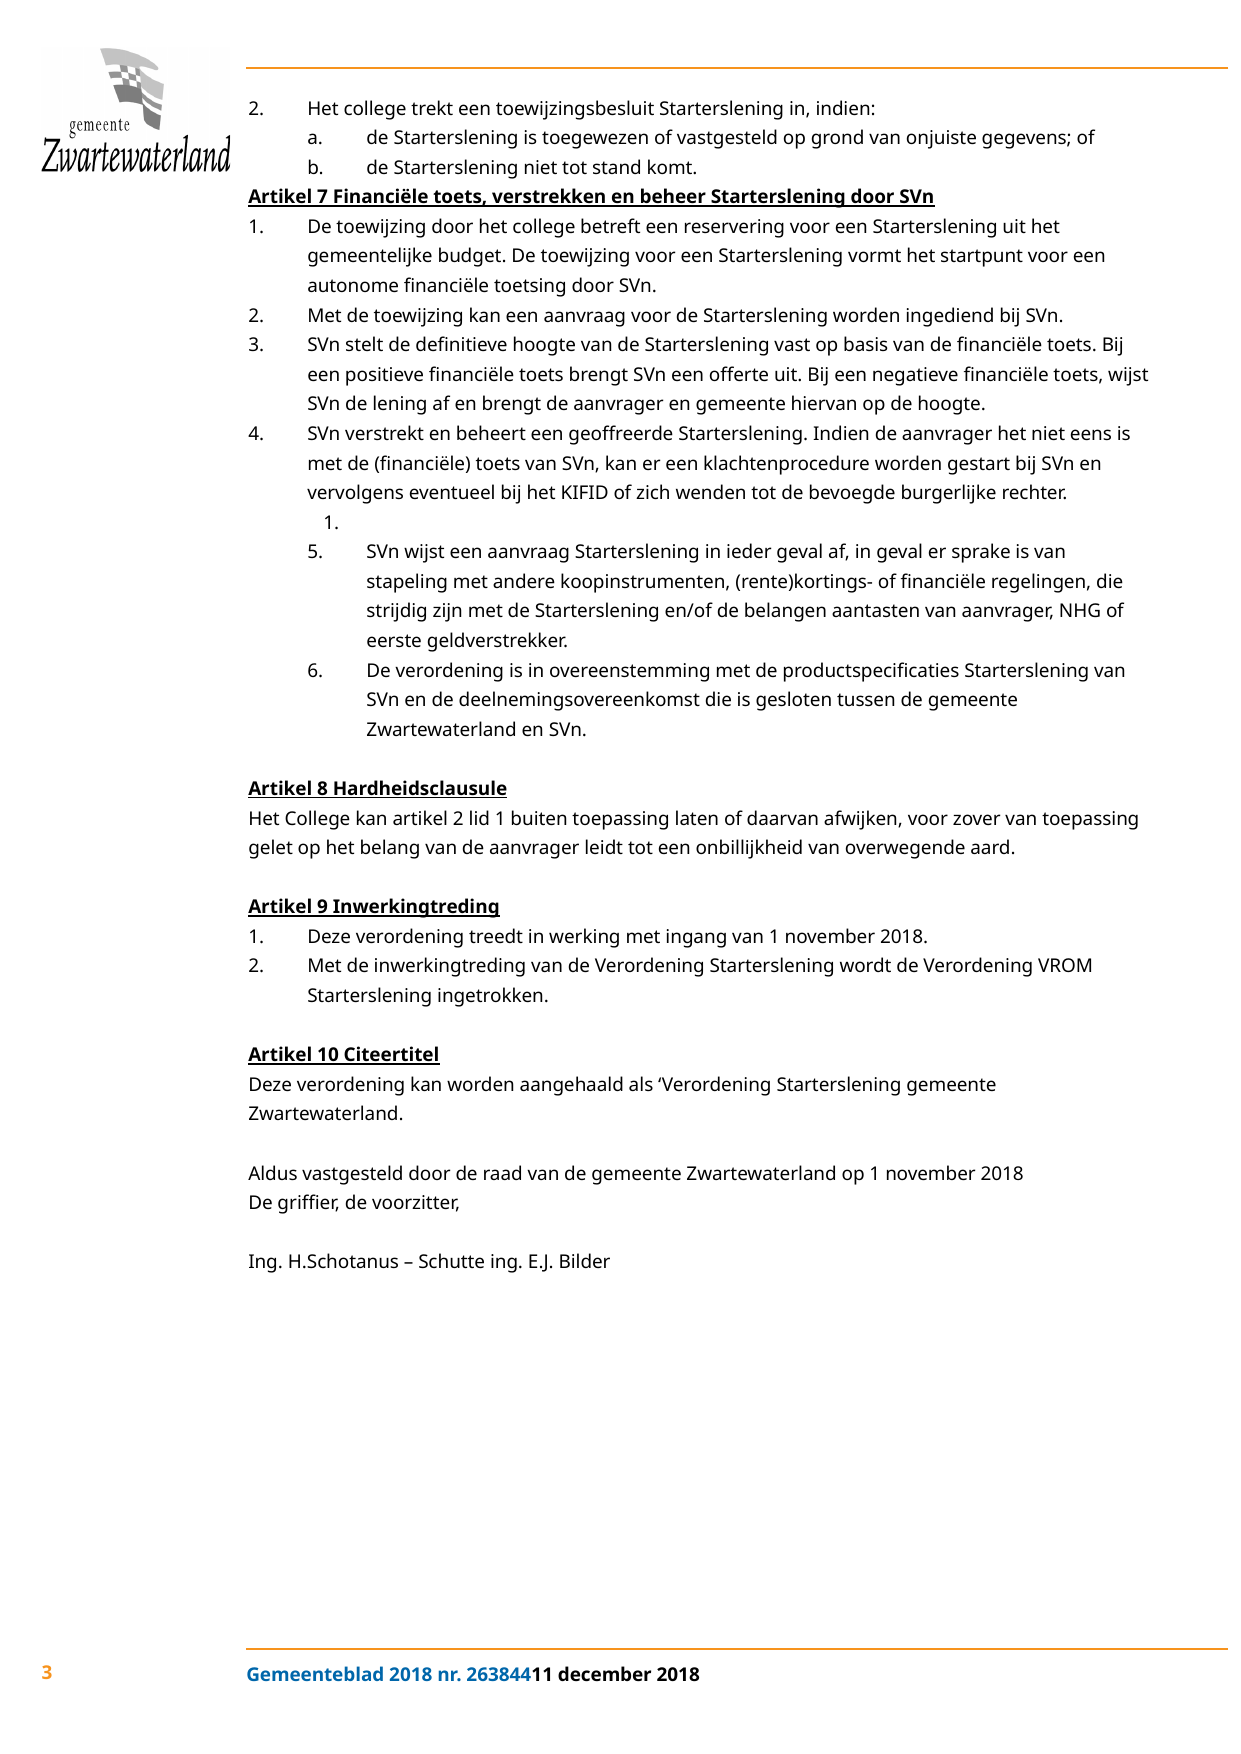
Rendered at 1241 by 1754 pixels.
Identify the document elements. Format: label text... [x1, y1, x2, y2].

list SVn stelt de definitieve hoogte van de Starterslening vast op basis van de financiële toets. Bij een positieve financiële toets brengt SVn een offerte uit. Bij een negatieve financiële toets, wijst SVn de lening af en brengt de aanvrager en gemeente hiervan op de hoogte. [248, 331, 1152, 416]
text Artikel 9 Inwerkingtreding [248, 893, 1152, 919]
list De toewijzing door het college betreft een reservering voor een Starterslening uit het gemeentelijke budget. De toewijzing voor een Starterslening vormt het startpunt voor een autonome financiële toetsing door SVn. [248, 213, 1152, 298]
text Het College kan artikel 2 lid 1 buiten toepassing laten of daarvan afwijken, voor zover van toepassing gelet op het belang van de aanvrager leidt tot een onbillijkheid van overwegende aard. [248, 805, 1152, 860]
text Artikel 8 Hardheidsclausule [248, 775, 1152, 801]
text De griffier, de voorzitter, [248, 1189, 1152, 1215]
text Artikel 7 Financiële toets, verstrekken en beheer Starterslening door SVn [248, 183, 1152, 209]
list SVn verstrekt en beheert een geoffreerde Starterslening. Indien de aanvrager het niet eens is met de (financiële) toets van SVn, kan er een klachtenprocedure worden gestart bij SVn en vervolgens eventueel bij het KIFID of zich wenden tot de bevoegde burgerlijke rechter. [248, 420, 1152, 505]
picture [41, 47, 231, 172]
text Aldus vastgesteld door de raad van de gemeente Zwartewaterland op 1 november 2018 [248, 1160, 1152, 1186]
text Artikel 10 Citeertitel [248, 1041, 1152, 1067]
list Met de inwerkingtreding van de Verordening Starterslening wordt de Verordening VROM Starterslening ingetrokken. [248, 953, 1152, 1008]
list Met de toewijzing kan een aanvraag voor de Starterslening worden ingediend bij SVn. [248, 302, 1152, 328]
list de Starterslening is toegewezen of vastgesteld op grond van onjuiste gegevens; of [307, 124, 1152, 150]
list SVn wijst een aanvraag Starterslening in ieder geval af, in geval er sprake is van stapeling met andere koopinstrumenten, (rente)kortings- of financiële regelingen, die strijdig zijn met de Starterslening en/of de belangen aantasten van aanvrager, NHG of eerste geldverstrekker. [307, 538, 1152, 653]
list de Starterslening niet tot stand komt. [307, 154, 1152, 180]
text Deze verordening kan worden aangehaald als ‘Verordening Starterslening gemeente Zwartewaterland. [248, 1071, 1152, 1126]
list Het college trekt een toewijzingsbesluit Starterslening in, indien: [248, 95, 1152, 121]
list Deze verordening treedt in werking met ingang van 1 november 2018. [248, 923, 1152, 949]
list De verordening is in overeenstemming met de productspecificaties Starterslening van SVn en de deelnemingsovereenkomst die is gesloten tussen de gemeente Zwartewaterland en SVn. [307, 657, 1152, 742]
text Ing. H.Schotanus – Schutte ing. E.J. Bilder [248, 1248, 1152, 1274]
